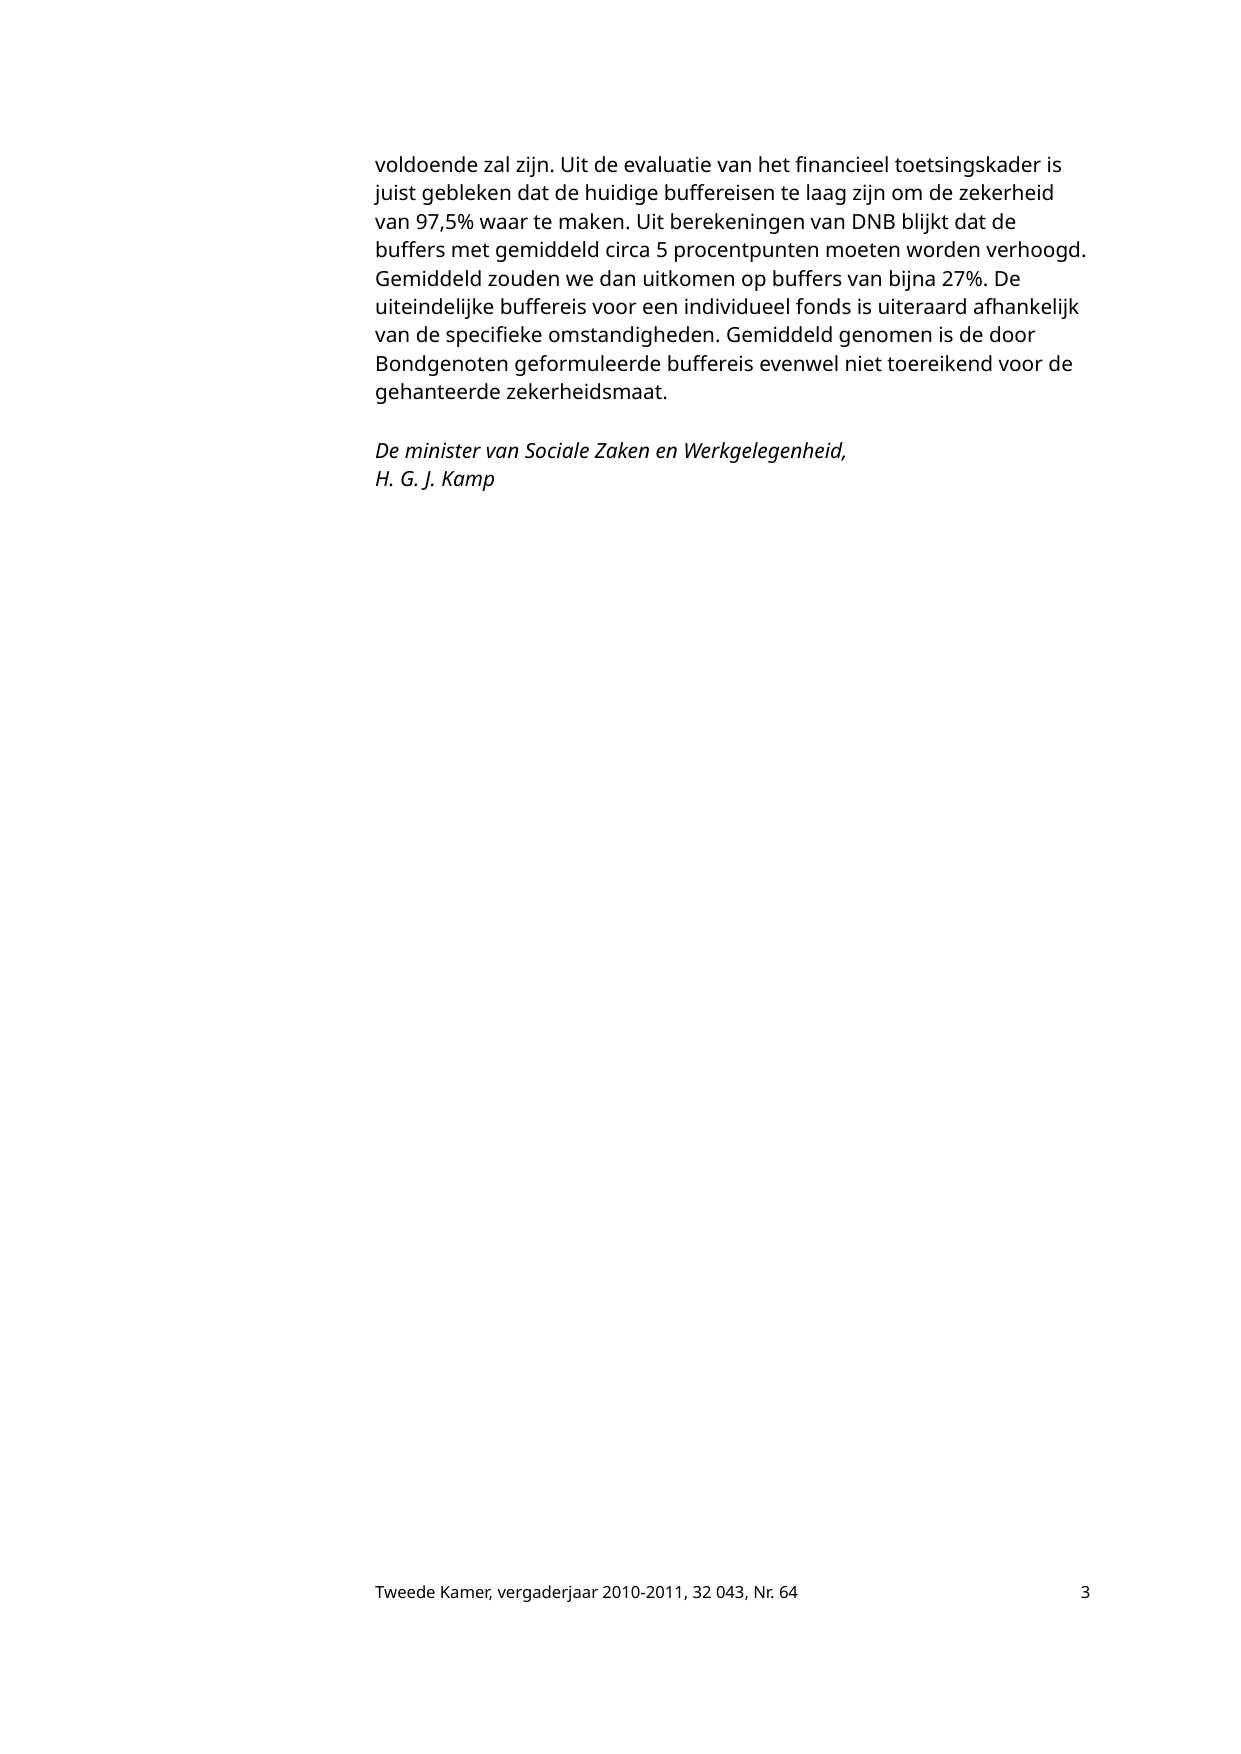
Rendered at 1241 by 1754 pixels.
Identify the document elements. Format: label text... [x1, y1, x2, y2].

text De minister van Sociale Zaken en Werkgelegenheid, [375, 436, 1090, 464]
text H. G. J. Kamp [375, 464, 1090, 493]
text voldoende zal zijn. Uit de evaluatie van het financieel toetsingskader is juist gebleken dat de huidige buffereisen te laag zijn om de zekerheid van 97,5% waar te maken. Uit berekeningen van DNB blijkt dat de buffers met gemiddeld circa 5 procentpunten moeten worden verhoogd. Gemiddeld zouden we dan uitkomen op buffers van bijna 27%. De uiteindelijke buffereis voor een individueel fonds is uiteraard afhankelijk van de specifieke omstandigheden. Gemiddeld genomen is de door Bondgenoten geformuleerde buffereis evenwel niet toereikend voor de gehanteerde zekerheidsmaat. [375, 150, 1090, 406]
